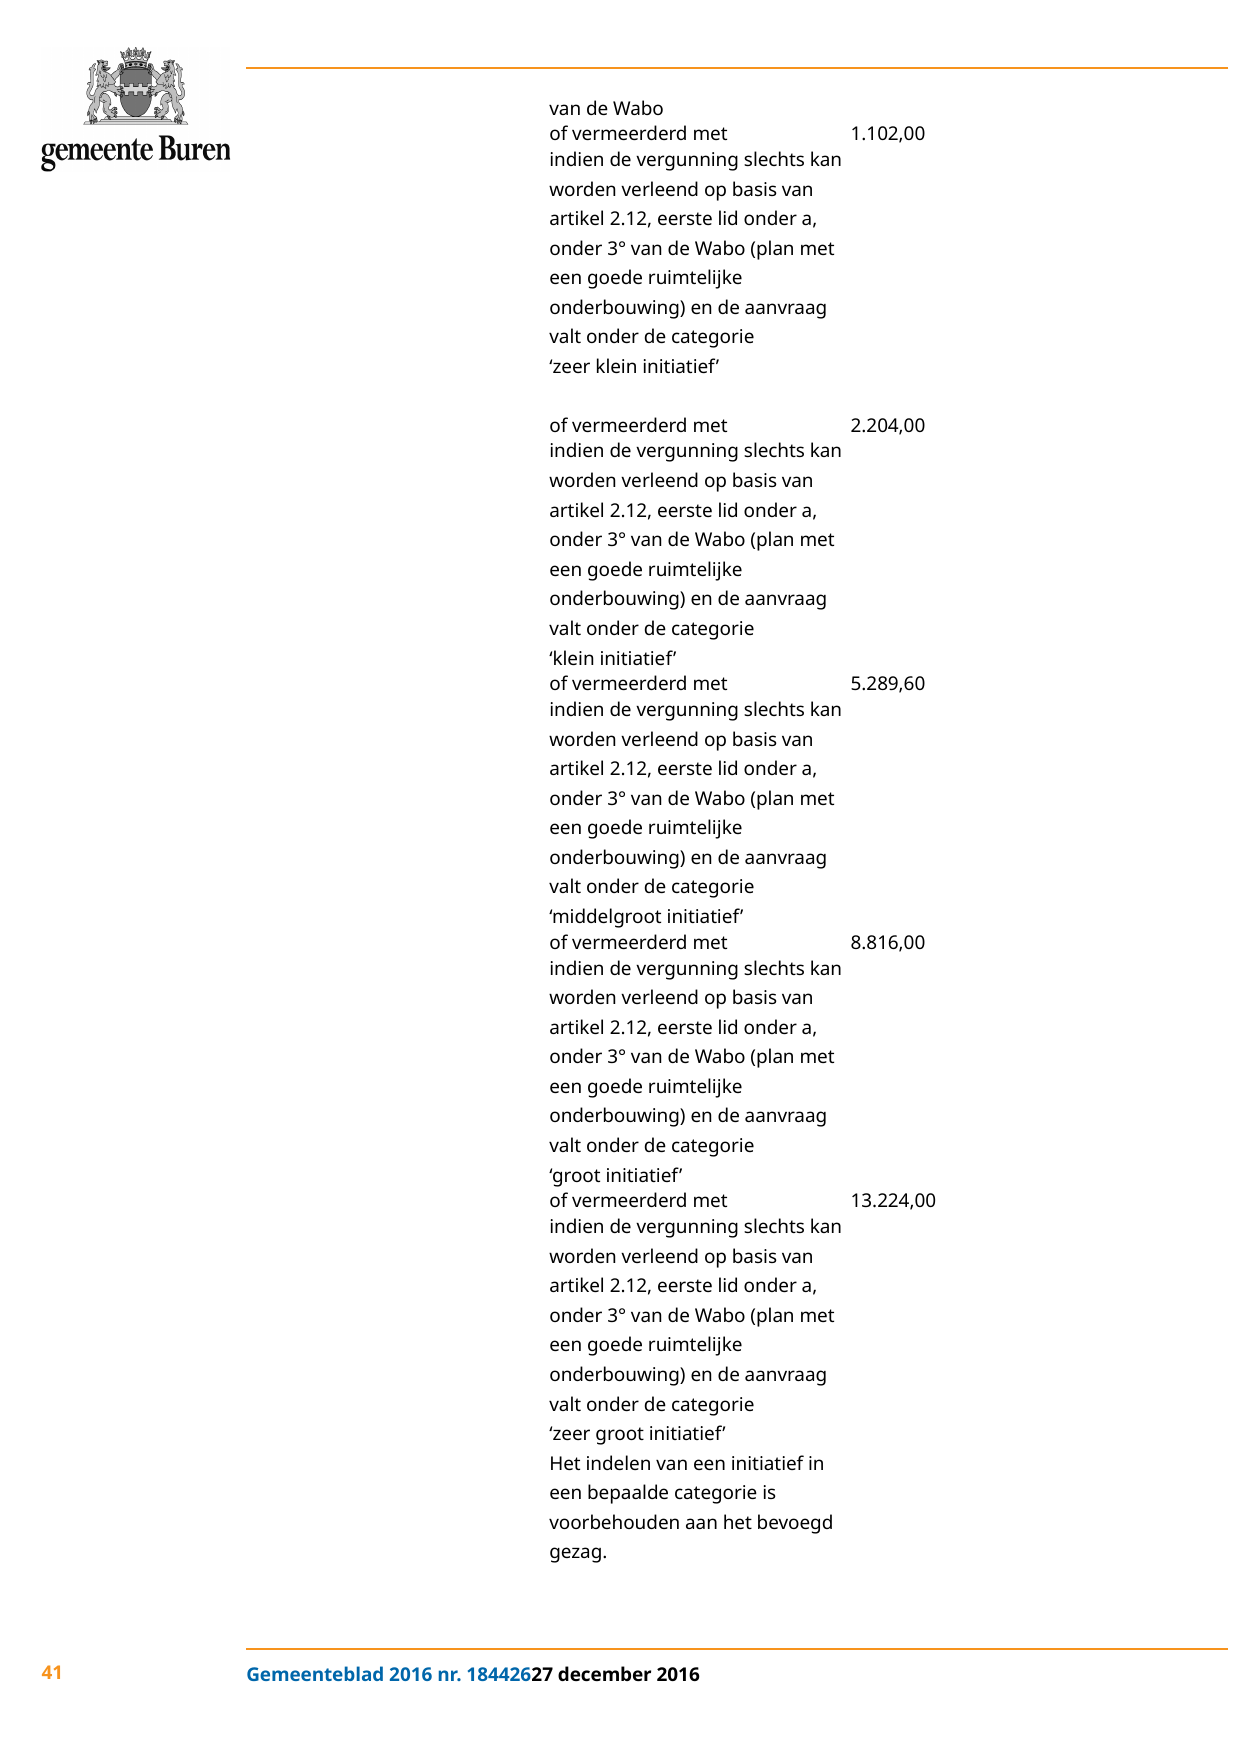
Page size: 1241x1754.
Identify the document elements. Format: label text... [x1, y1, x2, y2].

table_cell [248, 696, 549, 929]
table_cell of vermeerderd met [549, 929, 850, 955]
table_header [248, 412, 549, 438]
table_cell [248, 671, 549, 696]
table_cell [248, 95, 549, 121]
table_cell [248, 438, 549, 671]
table_cell [248, 929, 549, 955]
table_cell [850, 1213, 1152, 1564]
table_cell indien de vergunning slechts kan worden verleend op basis van artikel 2.12, eerste lid onder a, onder 3° van de Wabo (plan met een goede ruimtelijke onderbouwing) en de aanvraag valt onder de categorie ‘zeer klein initiatief’ [549, 146, 850, 379]
table_cell van de Wabo [549, 95, 850, 121]
table_cell of vermeerderd met [549, 671, 850, 696]
table_cell 5.289,60 [850, 671, 1152, 696]
table_cell indien de vergunning slechts kan worden verleend op basis van artikel 2.12, eerste lid onder a, onder 3° van de Wabo (plan met een goede ruimtelijke onderbouwing) en de aanvraag valt onder de categorie ‘klein initiatief’ [549, 438, 850, 671]
table_cell [248, 1188, 549, 1213]
table_cell [850, 955, 1152, 1188]
table_cell 8.816,00 [850, 929, 1152, 955]
picture [41, 47, 231, 172]
table_cell 13.224,00 [850, 1188, 1152, 1213]
table_cell [850, 146, 1152, 379]
table_cell [850, 438, 1152, 671]
table_cell [248, 121, 549, 146]
table_cell indien de vergunning slechts kan worden verleend op basis van artikel 2.12, eerste lid onder a, onder 3° van de Wabo (plan met een goede ruimtelijke onderbouwing) en de aanvraag valt onder de categorie ‘middelgroot initiatief’ [549, 696, 850, 929]
table_cell indien de vergunning slechts kan worden verleend op basis van artikel 2.12, eerste lid onder a, onder 3° van de Wabo (plan met een goede ruimtelijke onderbouwing) en de aanvraag valt onder de categorie ‘zeer groot initiatief’ Het indelen van een initiatief in een bepaalde categorie is voorbehouden aan het bevoegd gezag. [549, 1213, 850, 1564]
table_header 2.204,00 [850, 412, 1152, 438]
table_header of vermeerderd met [549, 412, 850, 438]
table_cell indien de vergunning slechts kan worden verleend op basis van artikel 2.12, eerste lid onder a, onder 3° van de Wabo (plan met een goede ruimtelijke onderbouwing) en de aanvraag valt onder de categorie ‘groot initiatief’ [549, 955, 850, 1188]
table_cell of vermeerderd met [549, 1188, 850, 1213]
table_cell [248, 955, 549, 1188]
table_cell [248, 146, 549, 379]
table_cell [850, 696, 1152, 929]
table_cell [850, 95, 1152, 121]
table_cell [248, 1213, 549, 1564]
table_cell 1.102,00 [850, 121, 1152, 146]
table_cell of vermeerderd met [549, 121, 850, 146]
